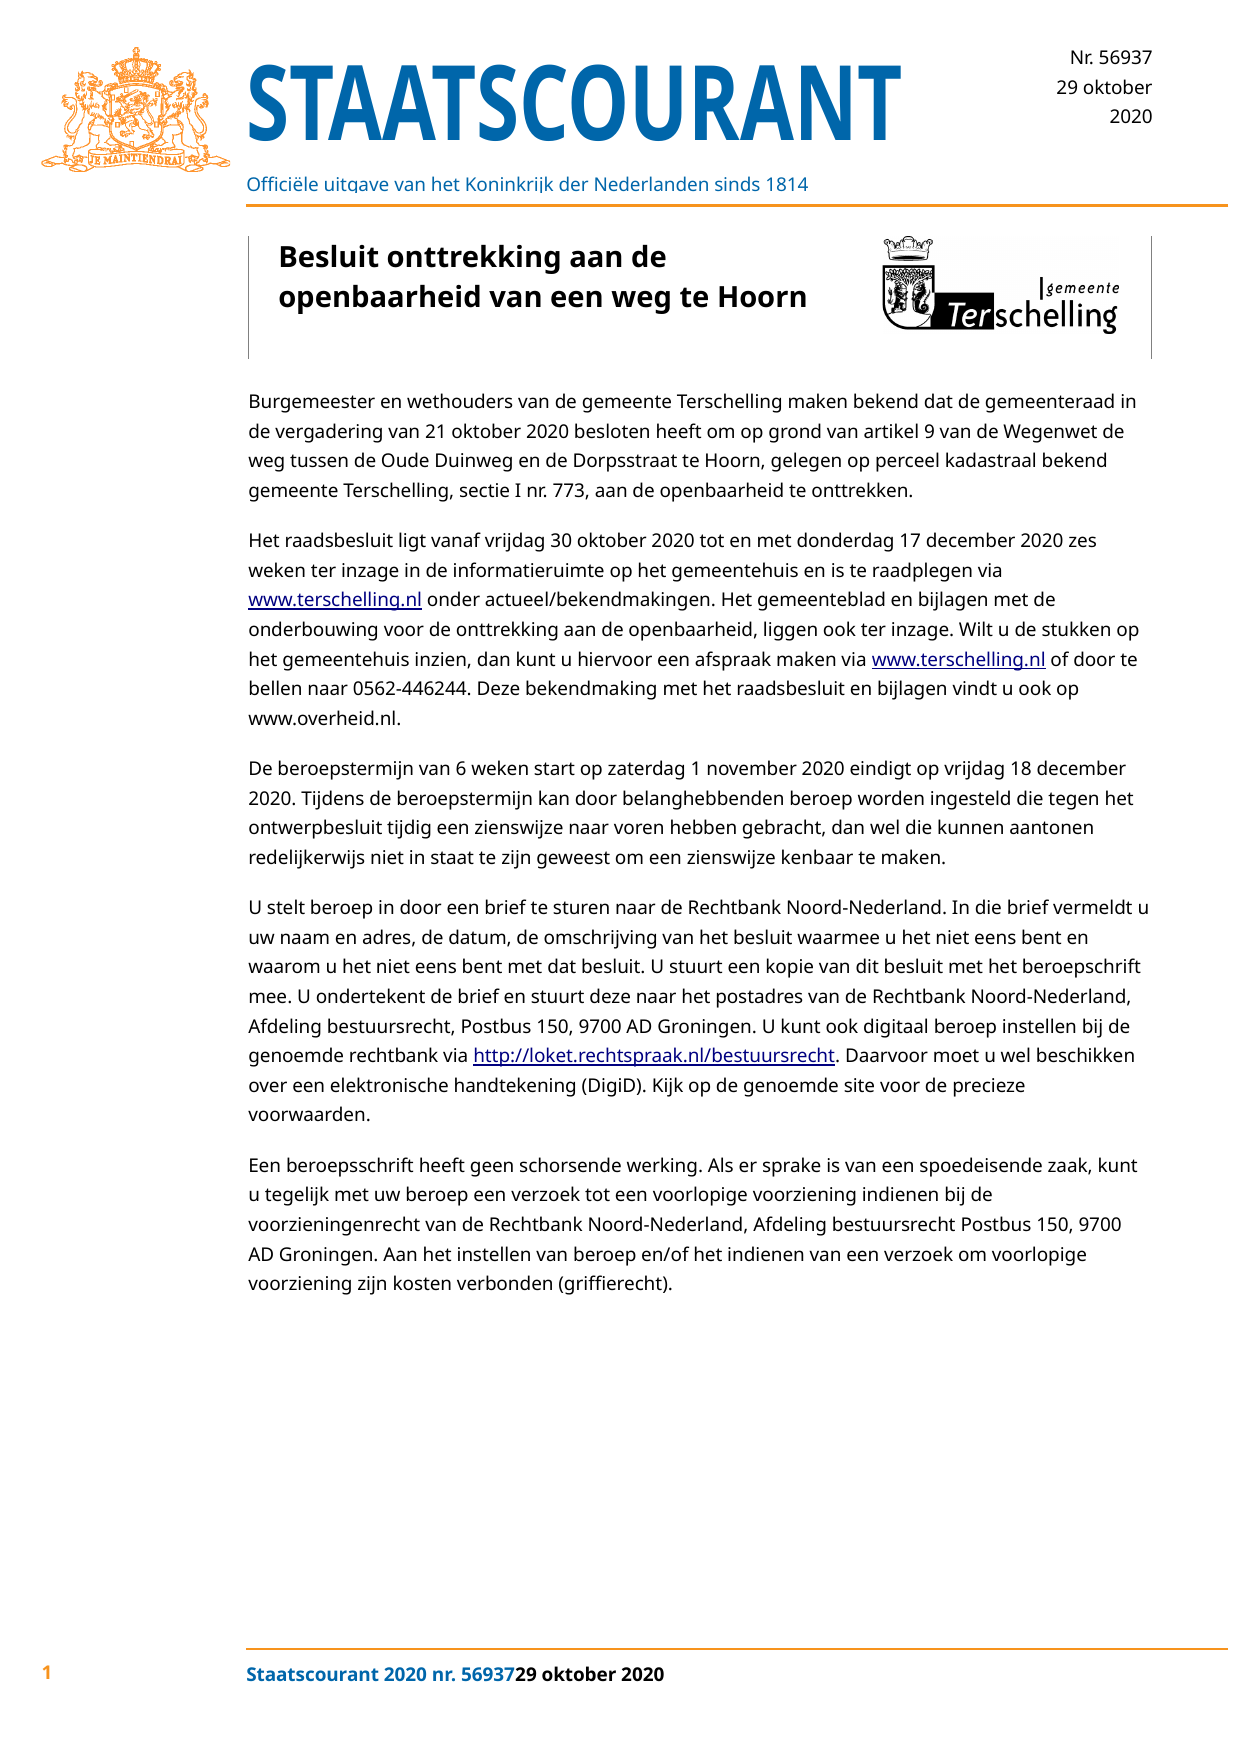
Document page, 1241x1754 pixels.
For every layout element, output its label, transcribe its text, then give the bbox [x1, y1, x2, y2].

picture [41, 47, 231, 172]
text Een beroepsschrift heeft geen schorsende werking. Als er sprake is van een spoedeisende zaak, kunt u tegelijk met uw beroep een verzoek tot een voorlopige voorziening indienen bij de voorzieningenrecht van de Rechtbank Noord-Nederland, Afdeling bestuursrecht Postbus 150, 9700 AD Groningen. Aan het instellen van beroep en/of het indienen van een verzoek om voorlopige voorziening zijn kosten verbonden (griffierecht). [248, 1152, 1152, 1296]
table_header Besluit onttrekking aan de openbaarheid van een weg te Hoorn [249, 236, 850, 359]
text U stelt beroep in door een brief te sturen naar de Rechtbank Noord-Nederland. In die brief vermeldt u uw naam en adres, de datum, de omschrijving van het besluit waarmee u het niet eens bent en waarom u het niet eens bent met dat besluit. U stuurt een kopie van dit besluit met het beroepschrift mee. U ondertekent de brief en stuurt deze naar het postadres van de Rechtbank Noord-Nederland, Afdeling bestuursrecht, Postbus 150, 9700 AD Groningen. U kunt ook digitaal beroep instellen bij de genoemde rechtbank via http://loket.rechtspraak.nl/bestuursrecht. Daarvoor moet u wel beschikken over een elektronische handtekening (DigiD). Kijk op de genoemde site voor de precieze voorwaarden. [248, 894, 1152, 1127]
text Het raadsbesluit ligt vanaf vrijdag 30 oktober 2020 tot en met donderdag 17 december 2020 zes weken ter inzage in de informatieruimte op het gemeentehuis en is te raadplegen via www.terschelling.nl onder actueel/bekendmakingen. Het gemeenteblad en bijlagen met de onderbouwing voor de onttrekking aan de openbaarheid, liggen ook ter inzage. Wilt u de stukken op het gemeentehuis inzien, dan kunt u hiervoor een afspraak maken via www.terschelling.nl of door te bellen naar 0562-446244. Deze bekendmaking met het raadsbesluit en bijlagen vindt u ook op www.overheid.nl. [248, 527, 1152, 731]
text Burgemeester en wethouders van de gemeente Terschelling maken bekend dat de gemeenteraad in de vergadering van 21 oktober 2020 besloten heeft om op grond van artikel 9 van de Wegenwet de weg tussen de Oude Duinweg en de Dorpsstraat te Hoorn, gelegen op perceel kadastraal bekend gemeente Terschelling, sectie I nr. 773, aan de openbaarheid te onttrekken. [248, 388, 1152, 503]
picture [882, 236, 1119, 334]
text De beroepstermijn van 6 weken start op zaterdag 1 november 2020 eindigt op vrijdag 18 december 2020. Tijdens de beroepstermijn kan door belanghebbenden beroep worden ingesteld die tegen het ontwerpbesluit tijdig een zienswijze naar voren hebben gebracht, dan wel die kunnen aantonen redelijkerwijs niet in staat te zijn geweest om een zienswijze kenbaar te maken. [248, 755, 1152, 870]
table_header [850, 236, 1151, 359]
